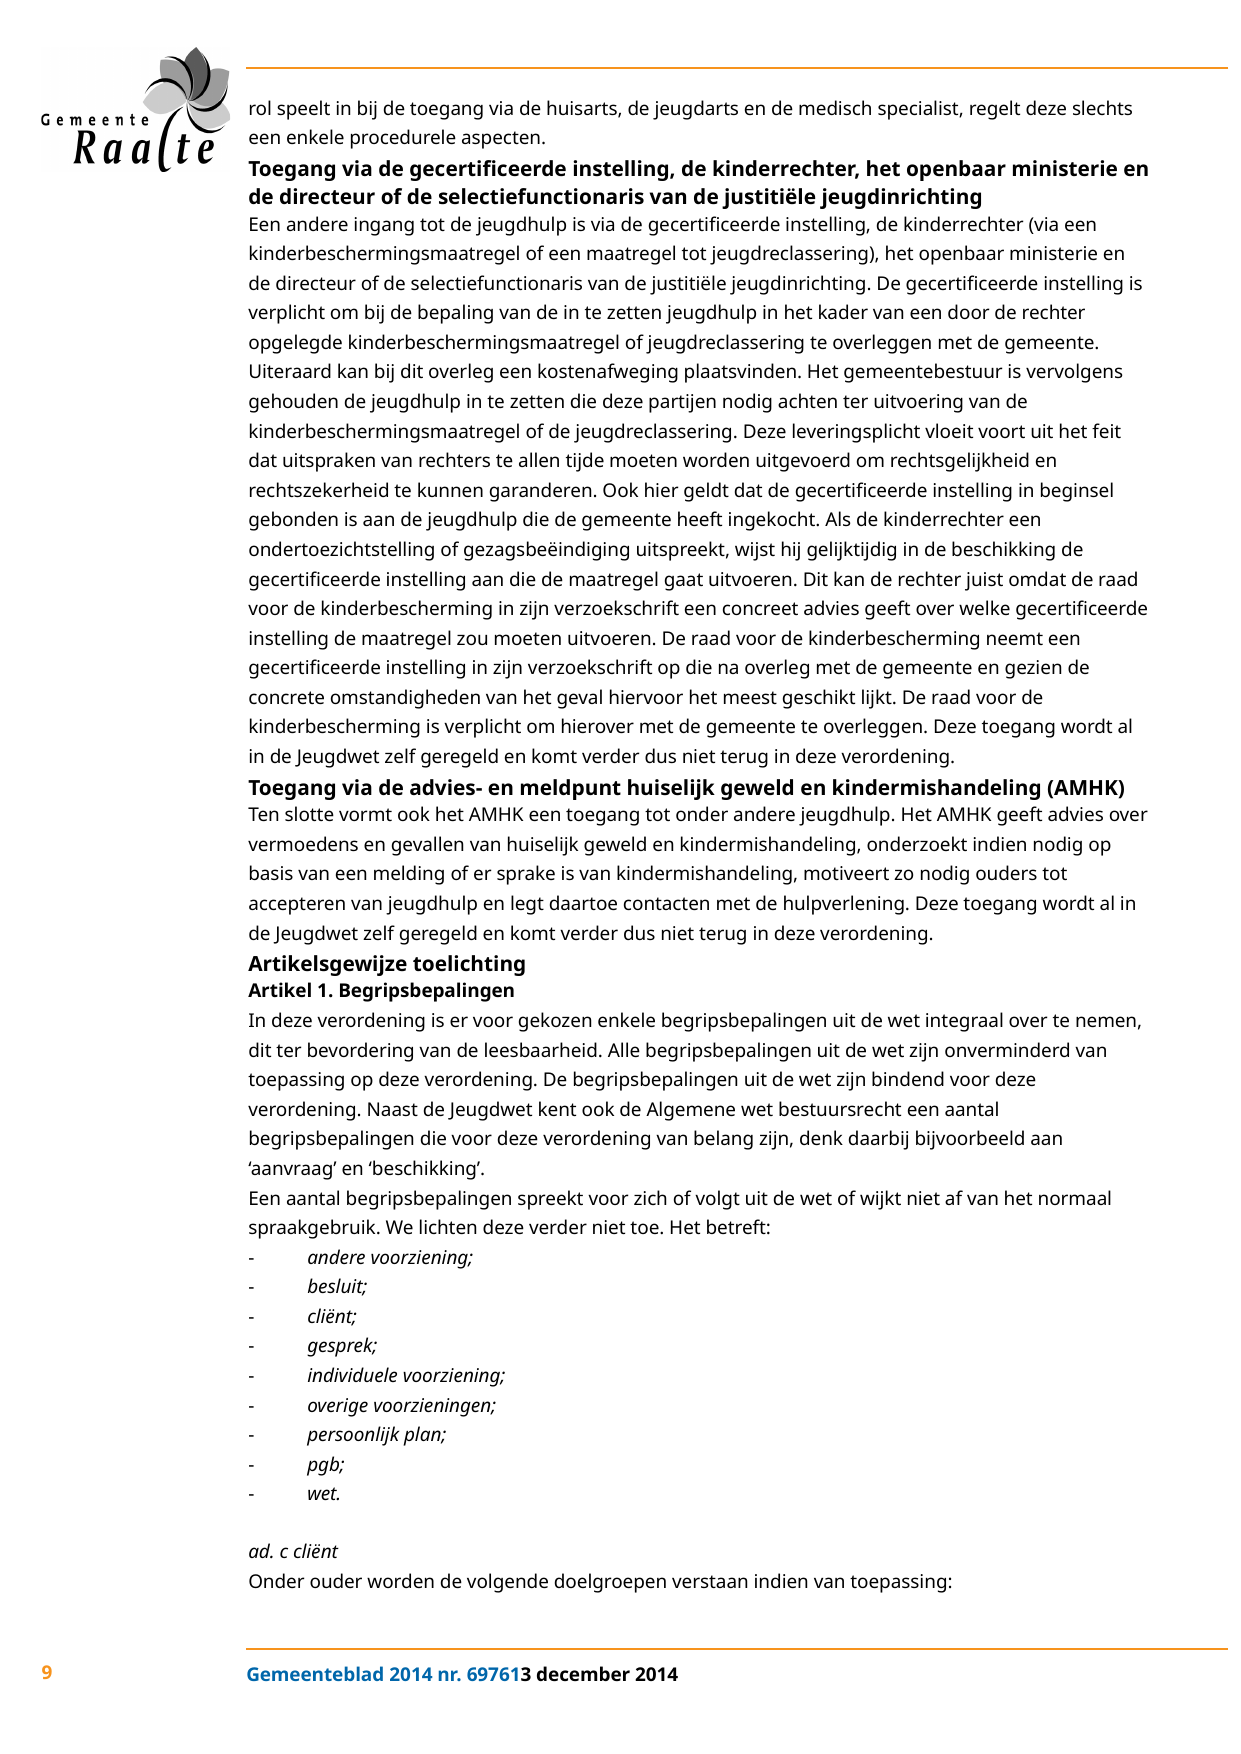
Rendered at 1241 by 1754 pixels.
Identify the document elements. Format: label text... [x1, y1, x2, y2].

list overige voorzieningen; [248, 1392, 1152, 1418]
picture [41, 47, 231, 172]
list besluit; [248, 1273, 1152, 1299]
list individuele voorziening; [248, 1362, 1152, 1388]
list andere voorziening; [248, 1244, 1152, 1270]
list wet. [248, 1481, 1152, 1506]
list cliënt; [248, 1303, 1152, 1329]
text In deze verordening is er voor gekozen enkele begripsbepalingen uit de wet integraal over te nemen, dit ter bevordering van de leesbaarheid. Alle begripsbepalingen uit de wet zijn onverminderd van toepassing op deze verordening. De begripsbepalingen uit de wet zijn bindend voor deze verordening. Naast de Jeugdwet kent ook de Algemene wet bestuursrecht een aantal begripsbepalingen die voor deze verordening van belang zijn, denk daarbij bijvoorbeeld aan ‘aanvraag’ en ‘beschikking’. [248, 1007, 1152, 1181]
text ad. c cliënt [248, 1539, 1152, 1564]
text Onder ouder worden de volgende doelgroepen verstaan indien van toepassing: [248, 1568, 1152, 1594]
list persoonlijk plan; [248, 1421, 1152, 1447]
text Een aantal begripsbepalingen spreekt voor zich of volgt uit de wet of wijkt niet af van het normaal spraakgebruik. We lichten deze verder niet toe. Het betreft: [248, 1185, 1152, 1240]
text Een andere ingang tot de jeugdhulp is via de gecertificeerde instelling, de kinderrechter (via een kinderbeschermingsmaatregel of een maatregel tot jeugdreclassering), het openbaar ministerie en de directeur of de selectiefunctionaris van de justitiële jeugdinrichting. De gecertificeerde instelling is verplicht om bij de bepaling van de in te zetten jeugdhulp in het kader van een door de rechter opgelegde kinderbeschermingsmaatregel of jeugdreclassering te overleggen met de gemeente. Uiteraard kan bij dit overleg een kostenafweging plaatsvinden. Het gemeentebestuur is vervolgens gehouden de jeugdhulp in te zetten die deze partijen nodig achten ter uitvoering van de kinderbeschermingsmaatregel of de jeugdreclassering. Deze leveringsplicht vloeit voort uit het feit dat uitspraken van rechters te allen tijde moeten worden uitgevoerd om rechtsgelijkheid en rechtszekerheid te kunnen garanderen. Ook hier geldt dat de gecertificeerde instelling in beginsel gebonden is aan de jeugdhulp die de gemeente heeft ingekocht. Als de kinderrechter een ondertoezichtstelling of gezagsbeëindiging uitspreekt, wijst hij gelijktijdig in de beschikking de gecertificeerde instelling aan die de maatregel gaat uitvoeren. Dit kan de rechter juist omdat de raad voor de kinderbescherming in zijn verzoekschrift een concreet advies geeft over welke gecertificeerde instelling de maatregel zou moeten uitvoeren. De raad voor de kinderbescherming neemt een gecertificeerde instelling in zijn verzoekschrift op die na overleg met de gemeente en gezien de concrete omstandigheden van het geval hiervoor het meest geschikt lijkt. De raad voor de kinderbescherming is verplicht om hierover met de gemeente te overleggen. Deze toegang wordt al in de Jeugdwet zelf geregeld en komt verder dus niet terug in deze verordening. [248, 211, 1152, 769]
text Artikel 1. Begripsbepalingen [248, 978, 1152, 1003]
text Artikelsgewijze toelichting [248, 949, 1152, 978]
text Ten slotte vormt ook het AMHK een toegang tot onder andere jeugdhulp. Het AMHK geeft advies over vermoedens en gevallen van huiselijk geweld en kindermishandeling, onderzoekt indien nodig op basis van een melding of er sprake is van kindermishandeling, motiveert zo nodig ouders tot accepteren van jeugdhulp en legt daartoe contacten met de hulpverlening. Deze toegang wordt al in de Jeugdwet zelf geregeld en komt verder dus niet terug in deze verordening. [248, 801, 1152, 945]
list pgb; [248, 1451, 1152, 1477]
text rol speelt in bij de toegang via de huisarts, de jeugdarts en de medisch specialist, regelt deze slechts een enkele procedurele aspecten. [248, 95, 1152, 150]
text Toegang via de gecertificeerde instelling, de kinderrechter, het openbaar ministerie en de directeur of de selectiefunctionaris van de justitiële jeugdinrichting [248, 154, 1152, 211]
list gesprek; [248, 1333, 1152, 1358]
text Toegang via de advies- en meldpunt huiselijk geweld en kindermishandeling (AMHK) [248, 773, 1152, 801]
